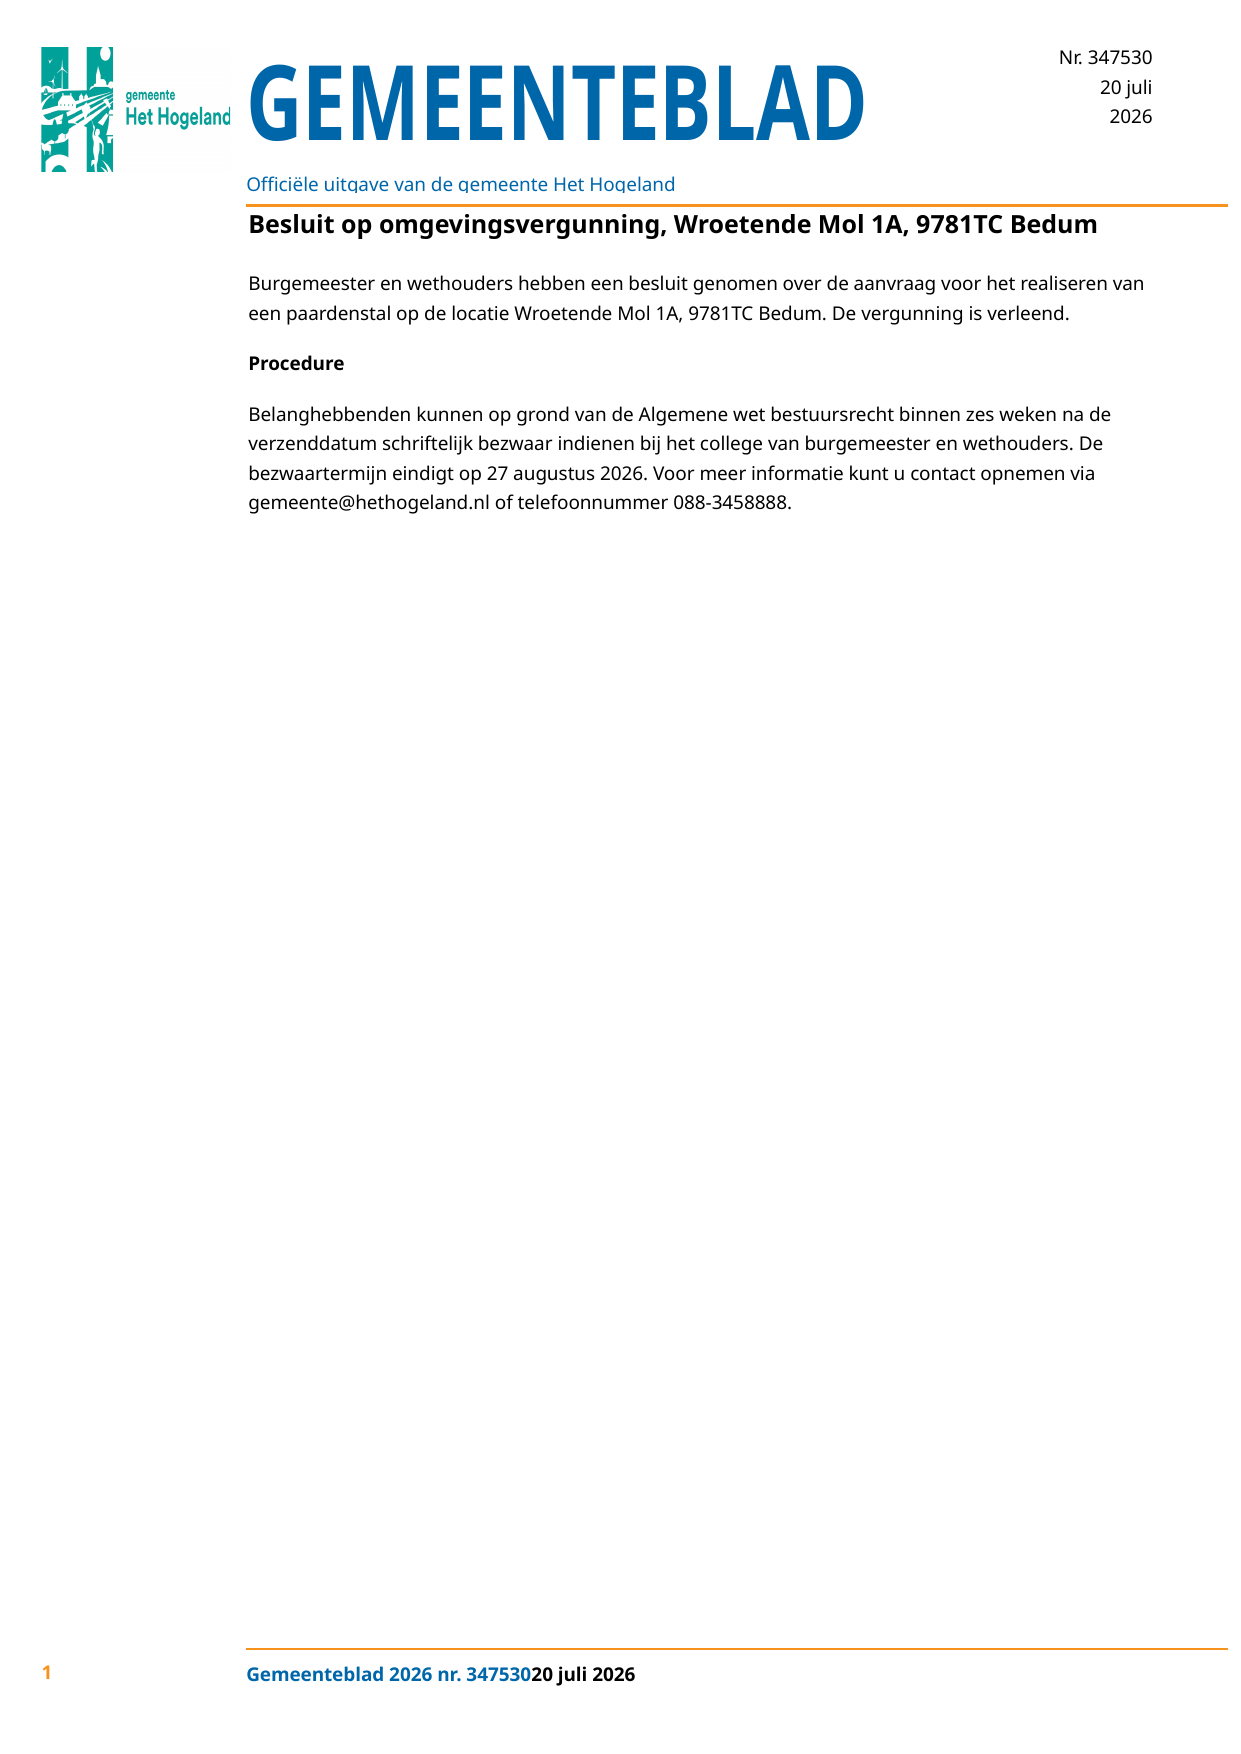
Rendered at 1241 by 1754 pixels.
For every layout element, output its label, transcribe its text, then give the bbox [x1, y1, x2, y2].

picture [41, 47, 231, 172]
text Besluit op omgevingsvergunning, Wroetende Mol 1A, 9781TC Bedum [248, 207, 1152, 241]
text Procedure [248, 350, 1152, 376]
text Belanghebbenden kunnen op grond van de Algemene wet bestuursrecht binnen zes weken na de verzenddatum schriftelijk bezwaar indienen bij het college van burgemeester en wethouders. De bezwaartermijn eindigt op 27 augustus 2026. Voor meer informatie kunt u contact opnemen via gemeente@hethogeland.nl of telefoonnummer 088-3458888. [248, 401, 1152, 515]
text Burgemeester en wethouders hebben een besluit genomen over de aanvraag voor het realiseren van een paardenstal op de locatie Wroetende Mol 1A, 9781TC Bedum. De vergunning is verleend. [248, 270, 1152, 326]
